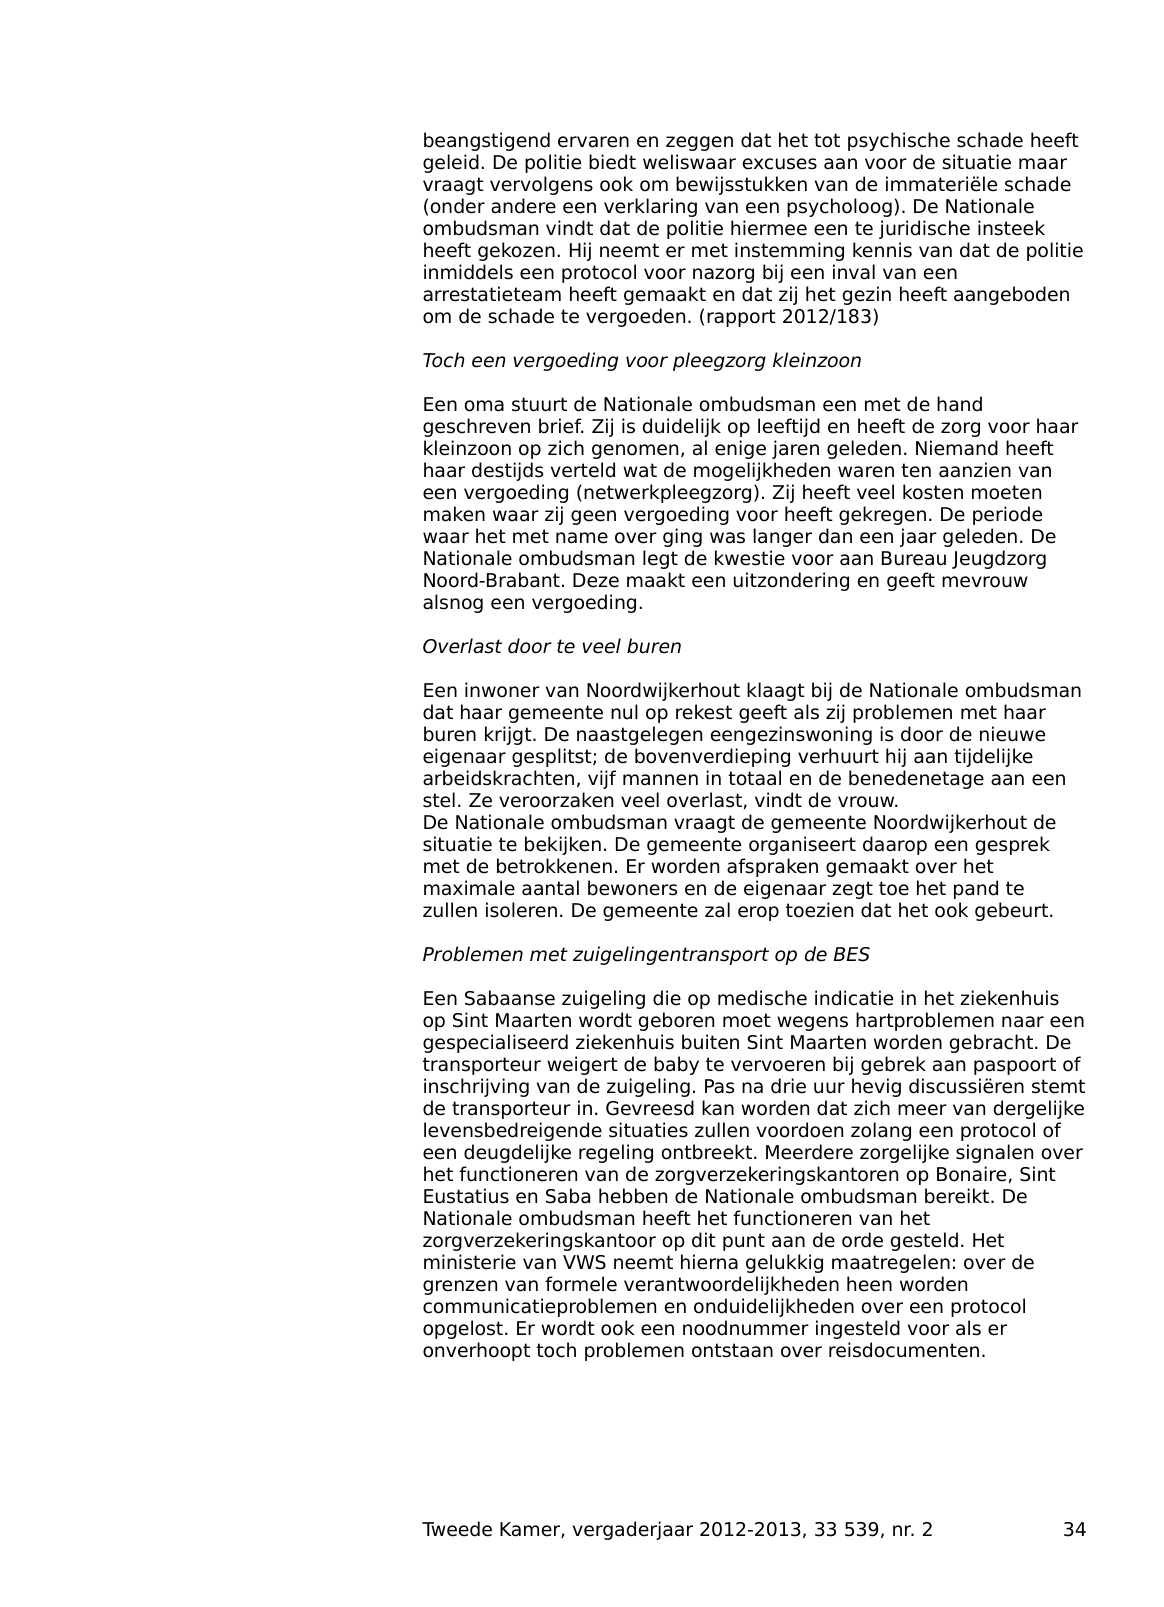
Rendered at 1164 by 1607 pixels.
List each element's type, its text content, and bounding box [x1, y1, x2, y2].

text Een oma stuurt de Nationale ombudsman een met de hand geschreven brief. Zij is duidelijk op leeftijd en heeft de zorg voor haar kleinzoon op zich genomen, al enige jaren geleden. Niemand heeft haar destijds verteld wat de mogelijkheden waren ten aanzien van een vergoeding (netwerkpleegzorg). Zij heeft veel kosten moeten maken waar zij geen vergoeding voor heeft gekregen. De periode waar het met name over ging was langer dan een jaar geleden. De Nationale ombudsman legt de kwestie voor aan Bureau Jeugdzorg Noord-Brabant. Deze maakt een uitzondering en geeft mevrouw alsnog een vergoeding. [422, 394, 1087, 614]
text Een Sabaanse zuigeling die op medische indicatie in het ziekenhuis op Sint Maarten wordt geboren moet wegens hartproblemen naar een gespecialiseerd ziekenhuis buiten Sint Maarten worden gebracht. De transporteur weigert de baby te vervoeren bij gebrek aan paspoort of inschrijving van de zuigeling. Pas na drie uur hevig discussiëren stemt de transporteur in. Gevreesd kan worden dat zich meer van dergelijke levensbedreigende situaties zullen voordoen zolang een protocol of een deugdelijke regeling ontbreekt. Meerdere zorgelijke signalen over het functioneren van de zorgverzekeringskantoren op Bonaire, Sint Eustatius en Saba hebben de Nationale ombudsman bereikt. De Nationale ombudsman heeft het functioneren van het zorgverzekeringskantoor op dit punt aan de orde gesteld. Het ministerie van VWS neemt hierna gelukkig maatregelen: over de grenzen van formele verantwoordelijkheden heen worden communicatieproblemen en onduidelijkheden over een protocol opgelost. Er wordt ook een noodnummer ingesteld voor als er onverhoopt toch problemen ontstaan over reisdocumenten. [422, 988, 1087, 1362]
subtitle Toch een vergoeding voor pleegzorg kleinzoon [422, 350, 1087, 372]
text beangstigend ervaren en zeggen dat het tot psychische schade heeft geleid. De politie biedt weliswaar excuses aan voor de situatie maar vraagt vervolgens ook om bewijsstukken van de immateriële schade (onder andere een verklaring van een psycholoog). De Nationale ombudsman vindt dat de politie hiermee een te juridische insteek heeft gekozen. Hij neemt er met instemming kennis van dat de politie inmiddels een protocol voor nazorg bij een inval van een arrestatieteam heeft gemaakt en dat zij het gezin heeft aangeboden om de schade te vergoeden. (rapport 2012/183) [422, 130, 1087, 328]
subtitle Overlast door te veel buren [422, 636, 1087, 658]
text Een inwoner van Noordwijkerhout klaagt bij de Nationale ombudsman dat haar gemeente nul op rekest geeft als zij problemen met haar buren krijgt. De naastgelegen eengezinswoning is door de nieuwe eigenaar gesplitst; de bovenverdieping verhuurt hij aan tijdelijke arbeidskrachten, vijf mannen in totaal en de benedenetage aan een stel. Ze veroorzaken veel overlast, vindt de vrouw. [422, 680, 1087, 812]
subtitle Problemen met zuigelingentransport op de BES [422, 944, 1087, 966]
text De Nationale ombudsman vraagt de gemeente Noordwijkerhout de situatie te bekijken. De gemeente organiseert daarop een gesprek met de betrokkenen. Er worden afspraken gemaakt over het maximale aantal bewoners en de eigenaar zegt toe het pand te zullen isoleren. De gemeente zal erop toezien dat het ook gebeurt. [422, 812, 1087, 922]
